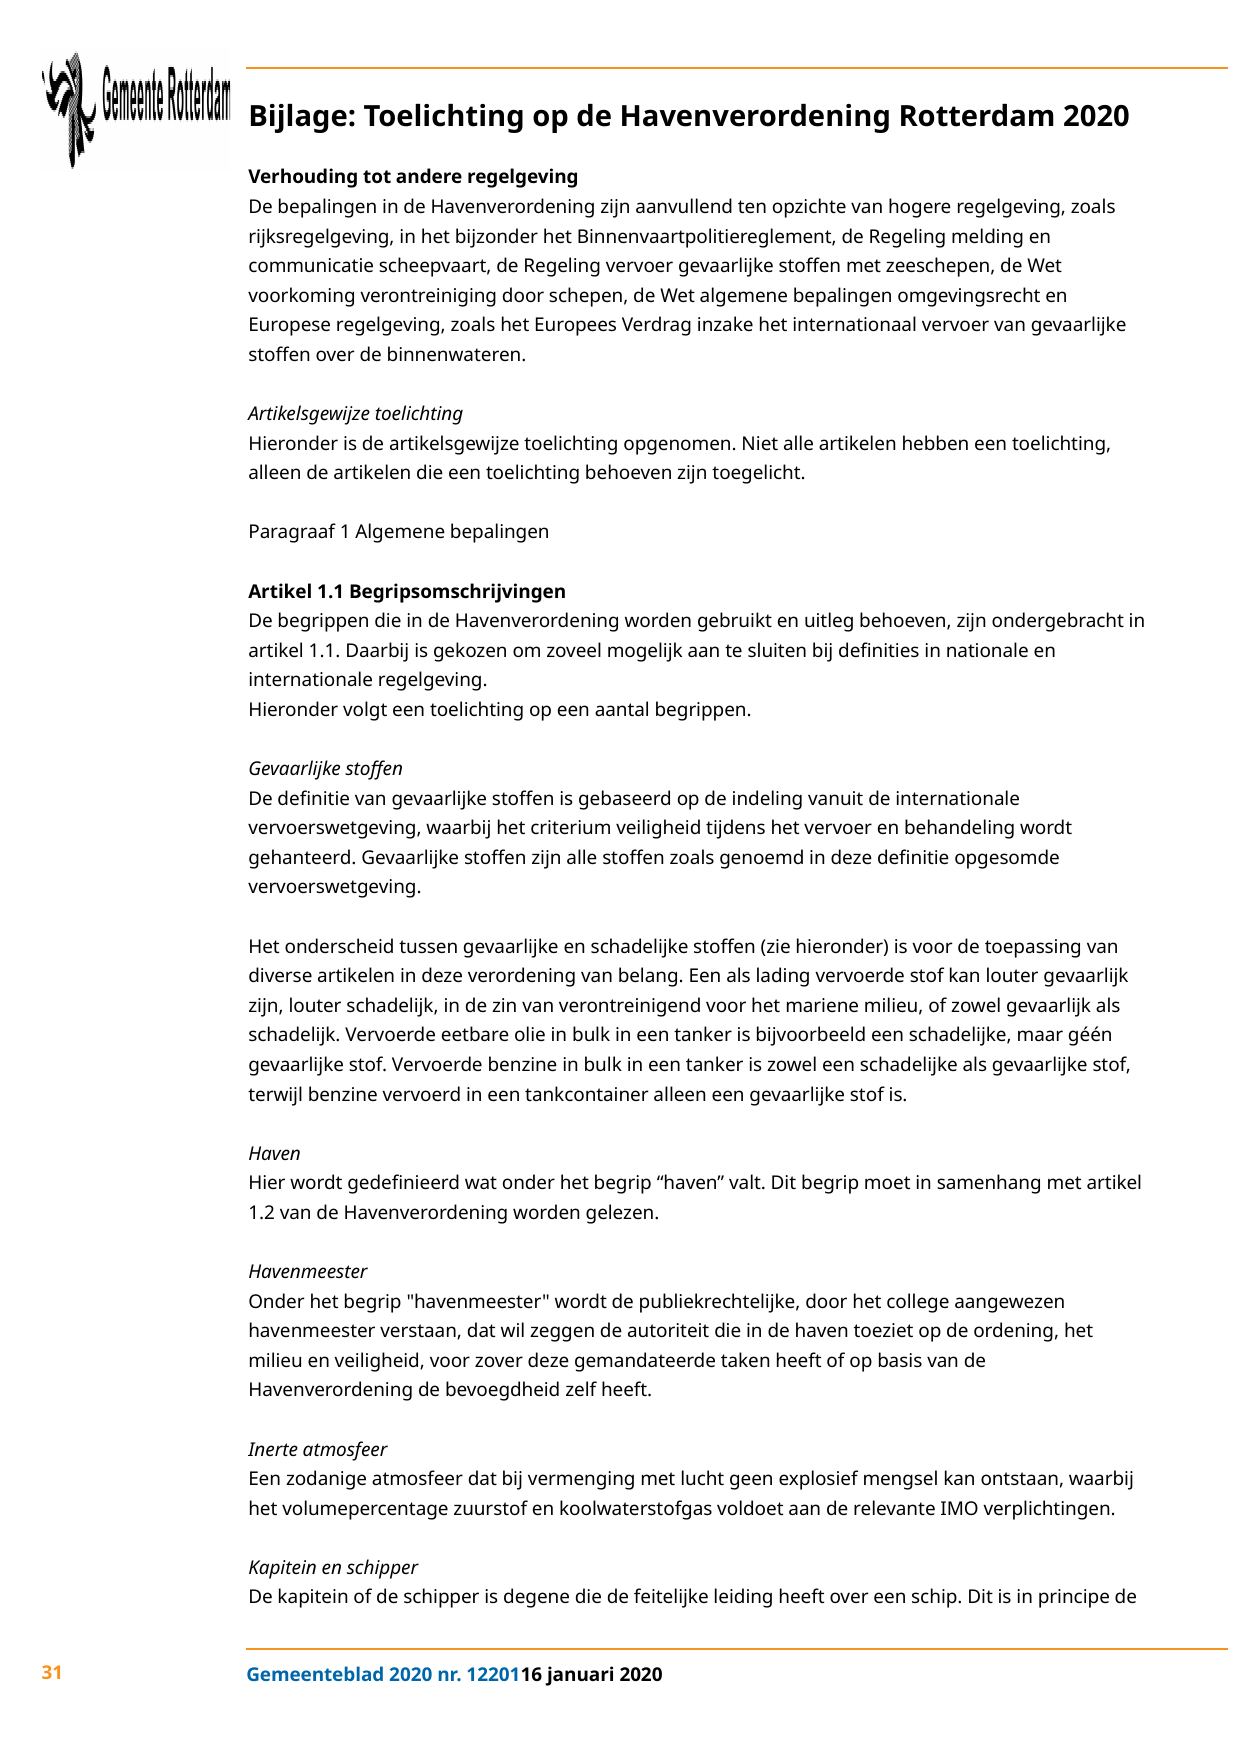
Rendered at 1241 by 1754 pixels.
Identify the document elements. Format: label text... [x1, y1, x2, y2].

text Onder het begrip "havenmeester" wordt de publiekrechtelijke, door het college aangewezen havenmeester verstaan, dat wil zeggen de autoriteit die in de haven toeziet op de ordening, het milieu en veiligheid, voor zover deze gemandateerde taken heeft of op basis van de Havenverordening de bevoegdheid zelf heeft. [248, 1288, 1152, 1402]
text Bijlage: Toelichting op de Havenverordening Rotterdam 2020 [248, 95, 1152, 134]
text Hier wordt gedefinieerd wat onder het begrip “haven” valt. Dit begrip moet in samenhang met artikel 1.2 van de Havenverordening worden gelezen. [248, 1169, 1152, 1225]
text Hieronder volgt een toelichting op een aantal begrippen. [248, 696, 1152, 722]
text De kapitein of de schipper is degene die de feitelijke leiding heeft over een schip. Dit is in principe de [248, 1584, 1152, 1609]
picture [41, 47, 231, 172]
text Artikelsgewijze toelichting [248, 400, 1152, 426]
text Hieronder is de artikelsgewijze toelichting opgenomen. Niet alle artikelen hebben een toelichting, alleen de artikelen die een toelichting behoeven zijn toegelicht. [248, 430, 1152, 485]
text Verhouding tot andere regelgeving [248, 164, 1152, 189]
text Haven [248, 1140, 1152, 1166]
text Paragraaf 1 Algemene bepalingen [248, 519, 1152, 544]
text Artikel 1.1 Begripsomschrijvingen [248, 578, 1152, 603]
text Een zodanige atmosfeer dat bij vermenging met lucht geen explosief mengsel kan ontstaan, waarbij het volumepercentage zuurstof en koolwaterstofgas voldoet aan de relevante IMO verplichtingen. [248, 1465, 1152, 1521]
text Het onderscheid tussen gevaarlijke en schadelijke stoffen (zie hieronder) is voor de toepassing van diverse artikelen in deze verordening van belang. Een als lading vervoerde stof kan louter gevaarlijk zijn, louter schadelijk, in de zin van verontreinigend voor het mariene milieu, of zowel gevaarlijk als schadelijk. Vervoerde eetbare olie in bulk in een tanker is bijvoorbeeld een schadelijke, maar géén gevaarlijke stof. Vervoerde benzine in bulk in een tanker is zowel een schadelijke als gevaarlijke stof, terwijl benzine vervoerd in een tankcontainer alleen een gevaarlijke stof is. [248, 933, 1152, 1106]
text Kapitein en schipper [248, 1554, 1152, 1580]
text De bepalingen in de Havenverordening zijn aanvullend ten opzichte van hogere regelgeving, zoals rijksregelgeving, in het bijzonder het Binnenvaartpolitiereglement, de Regeling melding en communicatie scheepvaart, de Regeling vervoer gevaarlijke stoffen met zeeschepen, de Wet voorkoming verontreiniging door schepen, de Wet algemene bepalingen omgevingsrecht en Europese regelgeving, zoals het Europees Verdrag inzake het internationaal vervoer van gevaarlijke stoffen over de binnenwateren. [248, 193, 1152, 367]
text Havenmeester [248, 1258, 1152, 1284]
text Inerte atmosfeer [248, 1436, 1152, 1461]
text Gevaarlijke stoffen [248, 755, 1152, 781]
text De definitie van gevaarlijke stoffen is gebaseerd op de indeling vanuit de internationale vervoerswetgeving, waarbij het criterium veiligheid tijdens het vervoer en behandeling wordt gehanteerd. Gevaarlijke stoffen zijn alle stoffen zoals genoemd in deze definitie opgesomde vervoerswetgeving. [248, 785, 1152, 899]
text De begrippen die in de Havenverordening worden gebruikt en uitleg behoeven, zijn ondergebracht in artikel 1.1. Daarbij is gekozen om zoveel mogelijk aan te sluiten bij definities in nationale en internationale regelgeving. [248, 607, 1152, 692]
